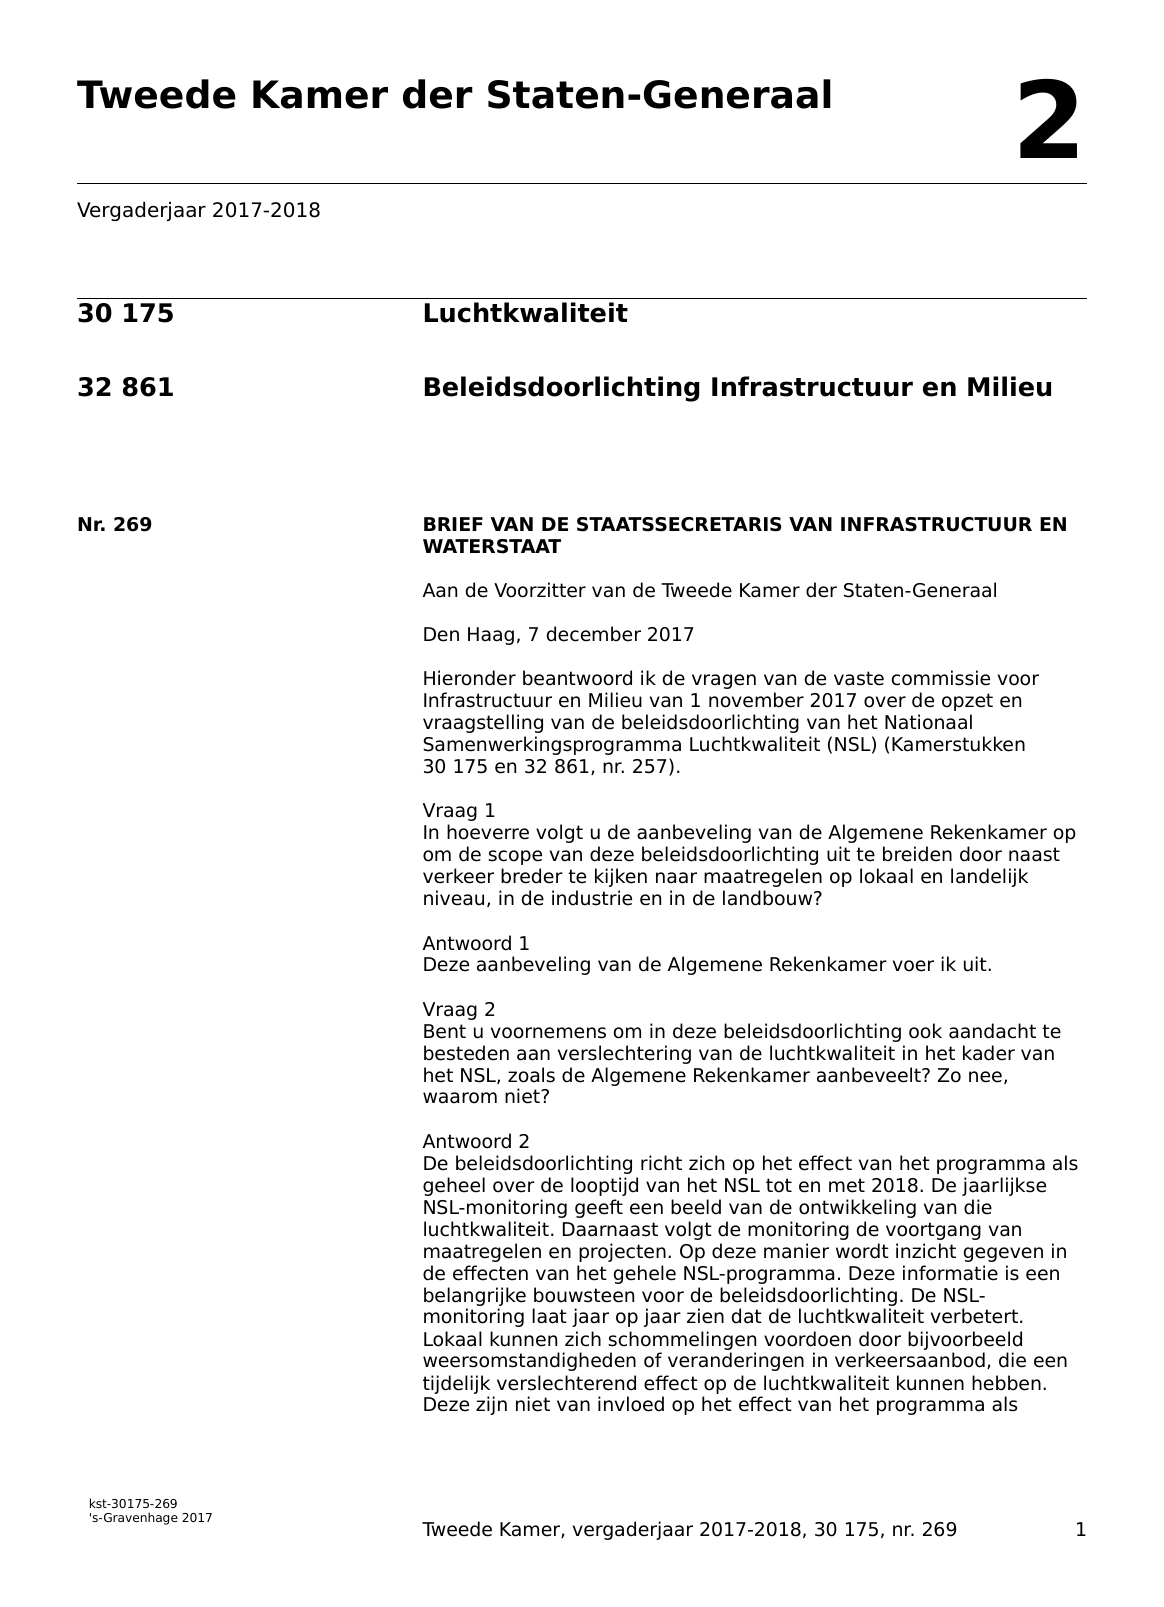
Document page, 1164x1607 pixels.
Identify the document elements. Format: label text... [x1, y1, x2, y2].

table_header 2 [886, 59, 1087, 183]
text Vraag 1 [422, 800, 1087, 822]
text Antwoord 2 [422, 1131, 1087, 1153]
text Deze aanbeveling van de Algemene Rekenkamer voer ik uit. [422, 954, 1087, 976]
text 's-Gravenhage 2017 [88, 1511, 323, 1525]
subtitle Nr. 269 BRIEF VAN DE STAATSSECRETARIS VAN INFRASTRUCTUUR EN WATERSTAAT [77, 514, 1087, 558]
text De beleidsdoorlichting richt zich op het effect van het programma als geheel over de looptijd van het NSL tot en met 2018. De jaarlijkse NSL-monitoring geeft een beeld van de ontwikkeling van die luchtkwaliteit. Daarnaast volgt de monitoring de voortgang van maatregelen en projecten. Op deze manier wordt inzicht gegeven in de effecten van het gehele NSL-programma. Deze informatie is een belangrijke bouwsteen voor de beleidsdoorlichting. De NSL-monitoring laat jaar op jaar zien dat de luchtkwaliteit verbetert. Lokaal kunnen zich schommelingen voordoen door bijvoorbeeld weersomstandigheden of veranderingen in verkeersaanbod, die een tijdelijk verslechterend effect op de luchtkwaliteit kunnen hebben. Deze zijn niet van invloed op het effect van het programma als [422, 1153, 1087, 1416]
subtitle 32 861 Beleidsdoorlichting Infrastructuur en Milieu [77, 373, 1087, 403]
text Aan de Voorzitter van de Tweede Kamer der Staten-Generaal [422, 580, 1087, 602]
table_cell Vergaderjaar 2017-2018 [77, 184, 1087, 298]
text Den Haag, 7 december 2017 [422, 624, 1087, 646]
text Antwoord 1 [422, 932, 1087, 954]
text In hoeverre volgt u de aanbeveling van de Algemene Rekenkamer op om de scope van deze beleidsdoorlichting uit te breiden door naast verkeer breder te kijken naar maatregelen op lokaal en landelijk niveau, in de industrie en in de landbouw? [422, 822, 1087, 910]
table_header Tweede Kamer der Staten-Generaal [77, 59, 886, 183]
text Vraag 2 [422, 998, 1087, 1021]
text Hieronder beantwoord ik de vragen van de vaste commissie voor Infrastructuur en Milieu van 1 november 2017 over de opzet en vraagstelling van de beleidsdoorlichting van het Nationaal Samenwerkingsprogramma Luchtkwaliteit (NSL) (Kamerstukken 30 175 en 32 861, nr. 257). [422, 668, 1087, 778]
subtitle 30 175 Luchtkwaliteit [77, 299, 1087, 329]
text kst-30175-269 [88, 1497, 323, 1511]
text Bent u voornemens om in deze beleidsdoorlichting ook aandacht te besteden aan verslechtering van de luchtkwaliteit in het kader van het NSL, zoals de Algemene Rekenkamer aanbeveelt? Zo nee, waarom niet? [422, 1021, 1087, 1108]
